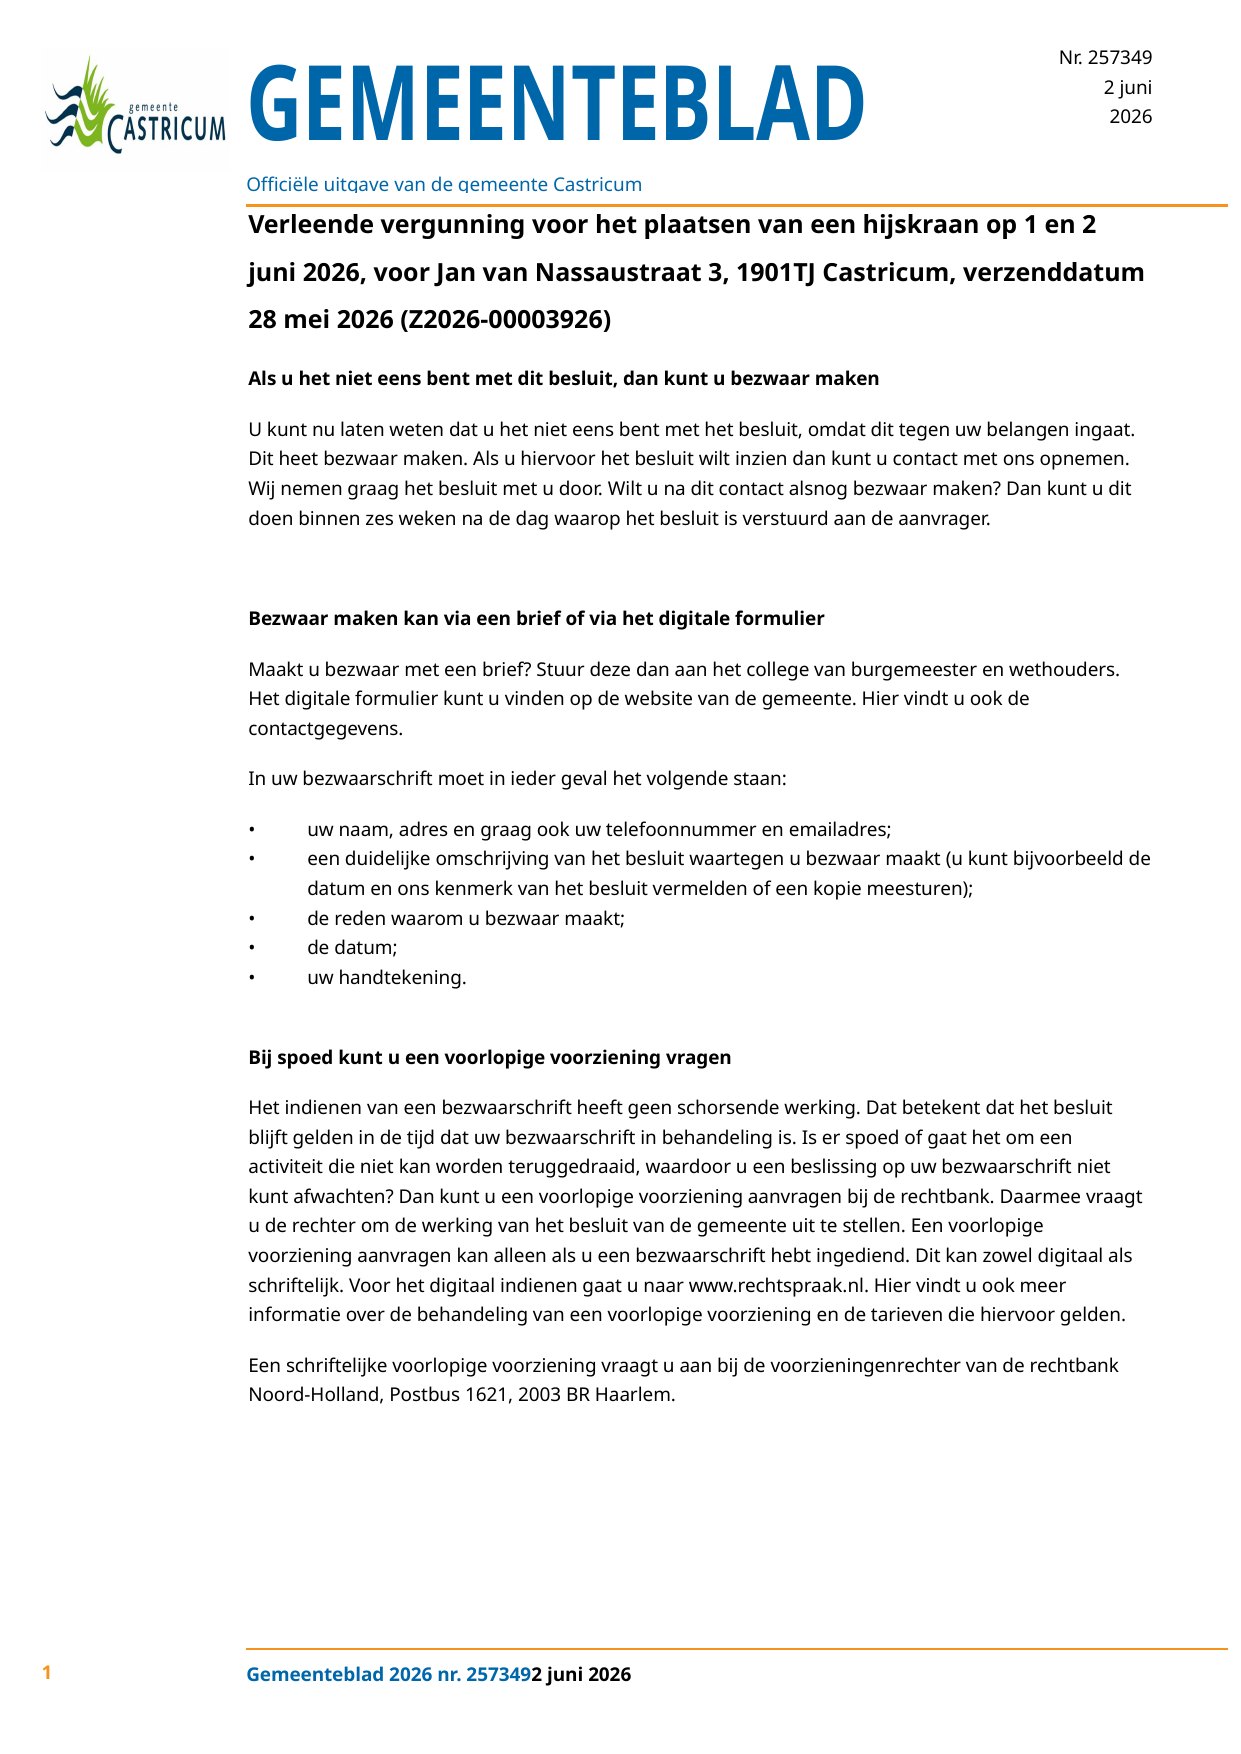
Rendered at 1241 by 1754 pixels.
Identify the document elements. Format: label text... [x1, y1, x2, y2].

text Bezwaar maken kan via een brief of via het digitale formulier [248, 606, 1152, 631]
text In uw bezwaarschrift moet in ieder geval het volgende staan: [248, 766, 1152, 791]
list uw handtekening. [248, 964, 1152, 989]
list de datum; [248, 934, 1152, 960]
text Het indienen van een bezwaarschrift heeft geen schorsende werking. Dat betekent dat het besluit blijft gelden in de tijd dat uw bezwaarschrift in behandeling is. Is er spoed of gaat het om een activiteit die niet kan worden teruggedraaid, waardoor u een beslissing op uw bezwaarschrift niet kunt afwachten? Dan kunt u een voorlopige voorziening aanvragen bij de rechtbank. Daarmee vraagt u de rechter om de werking van het besluit van de gemeente uit te stellen. Een voorlopige voorziening aanvragen kan alleen als u een bezwaarschrift hebt ingediend. Dit kan zowel digitaal als schriftelijk. Voor het digitaal indienen gaat u naar www.rechtspraak.nl. Hier vindt u ook meer informatie over de behandeling van een voorlopige voorziening en de tarieven die hiervoor gelden. [248, 1094, 1152, 1327]
picture [41, 47, 231, 172]
text Een schriftelijke voorlopige voorziening vraagt u aan bij de voorzieningenrechter van de rechtbank Noord-Holland, Postbus 1621, 2003 BR Haarlem. [248, 1352, 1152, 1407]
text Bij spoed kunt u een voorlopige voorziening vragen [248, 1044, 1152, 1069]
text U kunt nu laten weten dat u het niet eens bent met het besluit, omdat dit tegen uw belangen ingaat. Dit heet bezwaar maken. Als u hiervoor het besluit wilt inzien dan kunt u contact met ons opnemen. Wij nemen graag het besluit met u door. Wilt u na dit contact alsnog bezwaar maken? Dan kunt u dit doen binnen zes weken na de dag waarop het besluit is verstuurd aan de aanvrager. [248, 416, 1152, 530]
list uw naam, adres en graag ook uw telefoonnummer en emailadres; [248, 816, 1152, 842]
text Verleende vergunning voor het plaatsen van een hijskraan op 1 en 2 juni 2026, voor Jan van Nassaustraat 3, 1901TJ Castricum, verzenddatum 28 mei 2026 (Z2026-00003926) [248, 207, 1152, 336]
text Maakt u bezwaar met een brief? Stuur deze dan aan het college van burgemeester en wethouders. Het digitale formulier kunt u vinden op de website van de gemeente. Hier vindt u ook de contactgegevens. [248, 656, 1152, 741]
list een duidelijke omschrijving van het besluit waartegen u bezwaar maakt (u kunt bijvoorbeeld de datum en ons kenmerk van het besluit vermelden of een kopie meesturen); [248, 846, 1152, 901]
list de reden waarom u bezwaar maakt; [248, 905, 1152, 930]
text Als u het niet eens bent met dit besluit, dan kunt u bezwaar maken [248, 366, 1152, 391]
